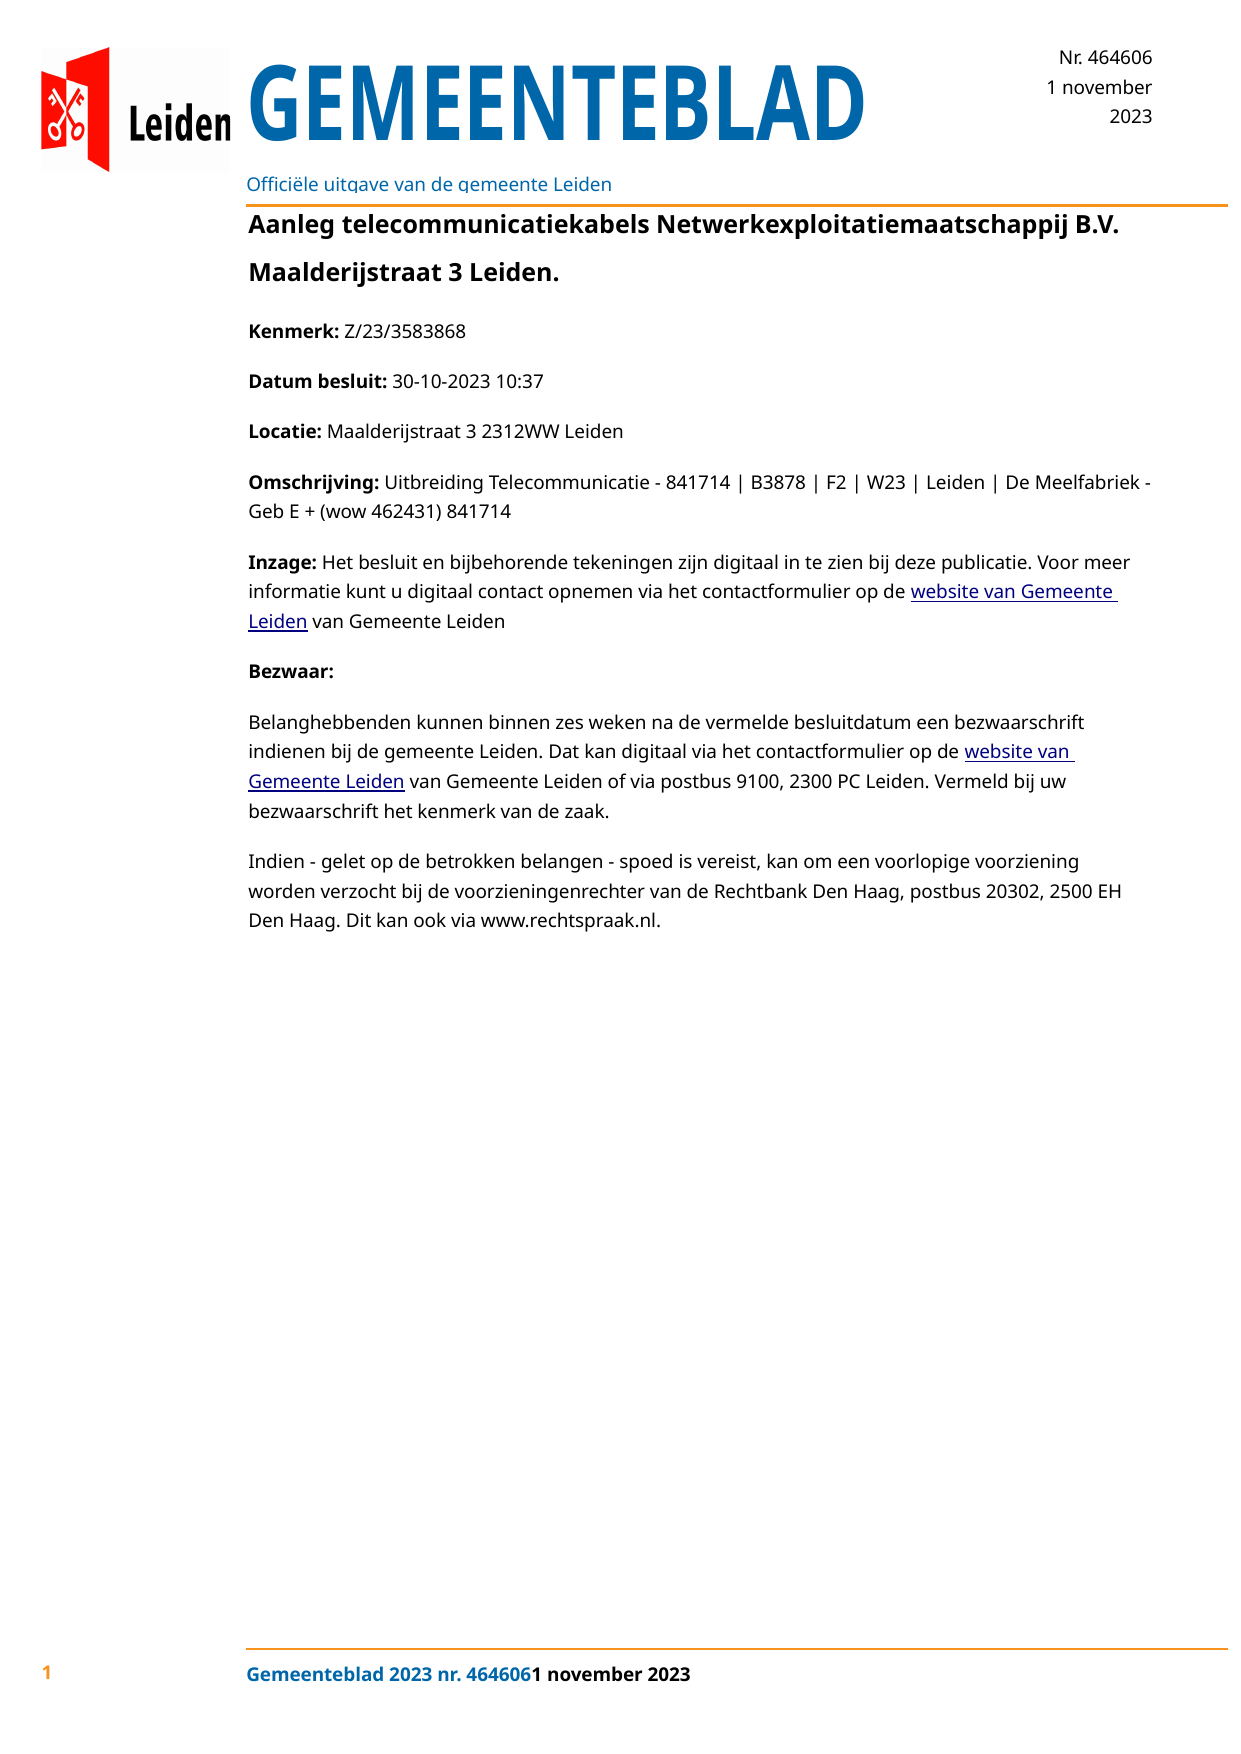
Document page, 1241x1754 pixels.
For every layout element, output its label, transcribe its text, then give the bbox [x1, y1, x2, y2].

text Omschrijving: Uitbreiding Telecommunicatie - 841714 | B3878 | F2 | W23 | Leiden | De Meelfabriek - Geb E + (wow 462431) 841714 [248, 469, 1152, 524]
text Locatie: Maalderijstraat 3 2312WW Leiden [248, 419, 1152, 444]
text Kenmerk: Z/23/3583868 [248, 318, 1152, 344]
text Bezwaar: [248, 659, 1152, 684]
text Indien - gelet op de betrokken belangen - spoed is vereist, kan om een voorlopige voorziening worden verzocht bij de voorzieningenrechter van de Rechtbank Den Haag, postbus 20302, 2500 EH Den Haag. Dit kan ook via www.rechtspraak.nl. [248, 848, 1152, 933]
text Inzage: Het besluit en bijbehorende tekeningen zijn digitaal in te zien bij deze publicatie. Voor meer informatie kunt u digitaal contact opnemen via het contactformulier op de website van Gemeente Leiden van Gemeente Leiden [248, 549, 1152, 634]
text Aanleg telecommunicatiekabels Netwerkexploitatiemaatschappij B.V. Maalderijstraat 3 Leiden. [248, 207, 1152, 288]
text Datum besluit: 30-10-2023 10:37 [248, 368, 1152, 394]
text Belanghebbenden kunnen binnen zes weken na de vermelde besluitdatum een bezwaarschrift indienen bij de gemeente Leiden. Dat kan digitaal via het contactformulier op de website van Gemeente Leiden van Gemeente Leiden of via postbus 9100, 2300 PC Leiden. Vermeld bij uw bezwaarschrift het kenmerk van de zaak. [248, 709, 1152, 824]
picture [41, 47, 231, 172]
